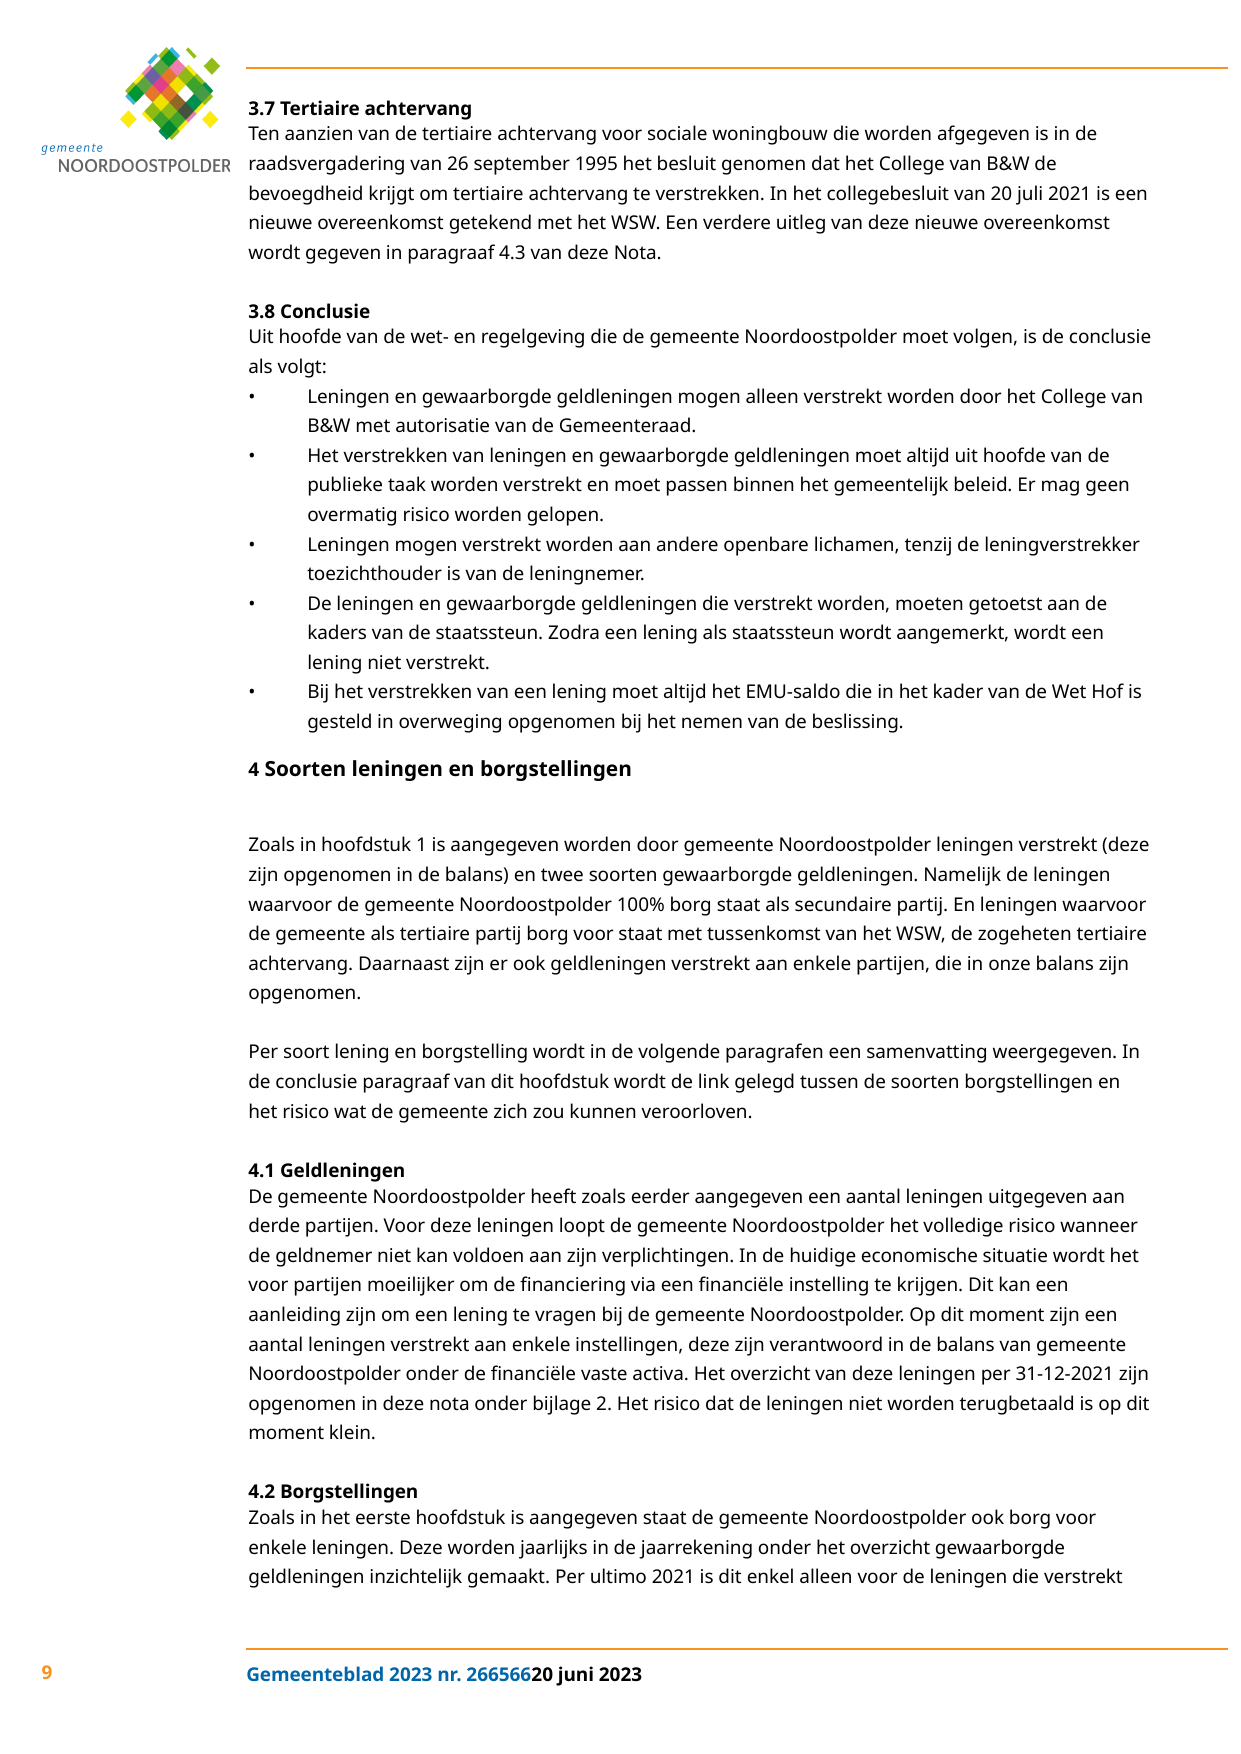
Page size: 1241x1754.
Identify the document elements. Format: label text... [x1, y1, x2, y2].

text Zoals in het eerste hoofdstuk is aangegeven staat de gemeente Noordoostpolder ook borg voor enkele leningen. Deze worden jaarlijks in de jaarrekening onder het overzicht gewaarborgde geldleningen inzichtelijk gemaakt. Per ultimo 2021 is dit enkel alleen voor de leningen die verstrekt [248, 1504, 1152, 1589]
text Per soort lening en borgstelling wordt in de volgende paragrafen een samenvatting weergegeven. In de conclusie paragraaf van dit hoofdstuk wordt de link gelegd tussen de soorten borgstellingen en het risico wat de gemeente zich zou kunnen veroorloven. [248, 1039, 1152, 1124]
list Leningen mogen verstrekt worden aan andere openbare lichamen, tenzij de leningverstrekker toezichthouder is van de leningnemer. [248, 531, 1152, 586]
list Het verstrekken van leningen en gewaarborgde geldleningen moet altijd uit hoofde van de publieke taak worden verstrekt en moet passen binnen het gemeentelijk beleid. Er mag geen overmatig risico worden gelopen. [248, 442, 1152, 527]
text 4.1 Geldleningen [248, 1157, 1152, 1183]
text 3.8 Conclusie [248, 298, 1152, 324]
picture [41, 47, 231, 172]
text Zoals in hoofdstuk 1 is aangegeven worden door gemeente Noordoostpolder leningen verstrekt (deze zijn opgenomen in de balans) en twee soorten gewaarborgde geldleningen. Namelijk de leningen waarvoor de gemeente Noordoostpolder 100% borg staat als secundaire partij. En leningen waarvoor de gemeente als tertiaire partij borg voor staat met tussenkomst van het WSW, de zogeheten tertiaire achtervang. Daarnaast zijn er ook geldleningen verstrekt aan enkele partijen, die in onze balans zijn opgenomen. [248, 832, 1152, 1005]
list Bij het verstrekken van een lening moet altijd het EMU-saldo die in het kader van de Wet Hof is gesteld in overweging opgenomen bij het nemen van de beslissing. [248, 679, 1152, 734]
text 3.7 Tertiaire achtervang [248, 95, 1152, 121]
list De leningen en gewaarborgde geldleningen die verstrekt worden, moeten getoetst aan de kaders van de staatssteun. Zodra een lening als staatssteun wordt aangemerkt, wordt een lening niet verstrekt. [248, 590, 1152, 675]
text De gemeente Noordoostpolder heeft zoals eerder aangegeven een aantal leningen uitgegeven aan derde partijen. Voor deze leningen loopt de gemeente Noordoostpolder het volledige risico wanneer de geldnemer niet kan voldoen aan zijn verplichtingen. In de huidige economische situatie wordt het voor partijen moeilijker om de financiering via een financiële instelling te krijgen. Dit kan een aanleiding zijn om een lening te vragen bij de gemeente Noordoostpolder. Op dit moment zijn een aantal leningen verstrekt aan enkele instellingen, deze zijn verantwoord in de balans van gemeente Noordoostpolder onder de financiële vaste activa. Het overzicht van deze leningen per 31-12-2021 zijn opgenomen in deze nota onder bijlage 2. Het risico dat de leningen niet worden terugbetaald is op dit moment klein. [248, 1183, 1152, 1445]
text Uit hoofde van de wet- en regelgeving die de gemeente Noordoostpolder moet volgen, is de conclusie als volgt: [248, 324, 1152, 379]
text 4.2 Borgstellingen [248, 1479, 1152, 1504]
text 4 Soorten leningen en borgstellingen [248, 754, 1152, 782]
list Leningen en gewaarborgde geldleningen mogen alleen verstrekt worden door het College van B&W met autorisatie van de Gemeenteraad. [248, 383, 1152, 438]
text Ten aanzien van de tertiaire achtervang voor sociale woningbouw die worden afgegeven is in de raadsvergadering van 26 september 1995 het besluit genomen dat het College van B&W de bevoegdheid krijgt om tertiaire achtervang te verstrekken. In het collegebesluit van 20 juli 2021 is een nieuwe overeenkomst getekend met het WSW. Een verdere uitleg van deze nieuwe overeenkomst wordt gegeven in paragraaf 4.3 van deze Nota. [248, 121, 1152, 264]
